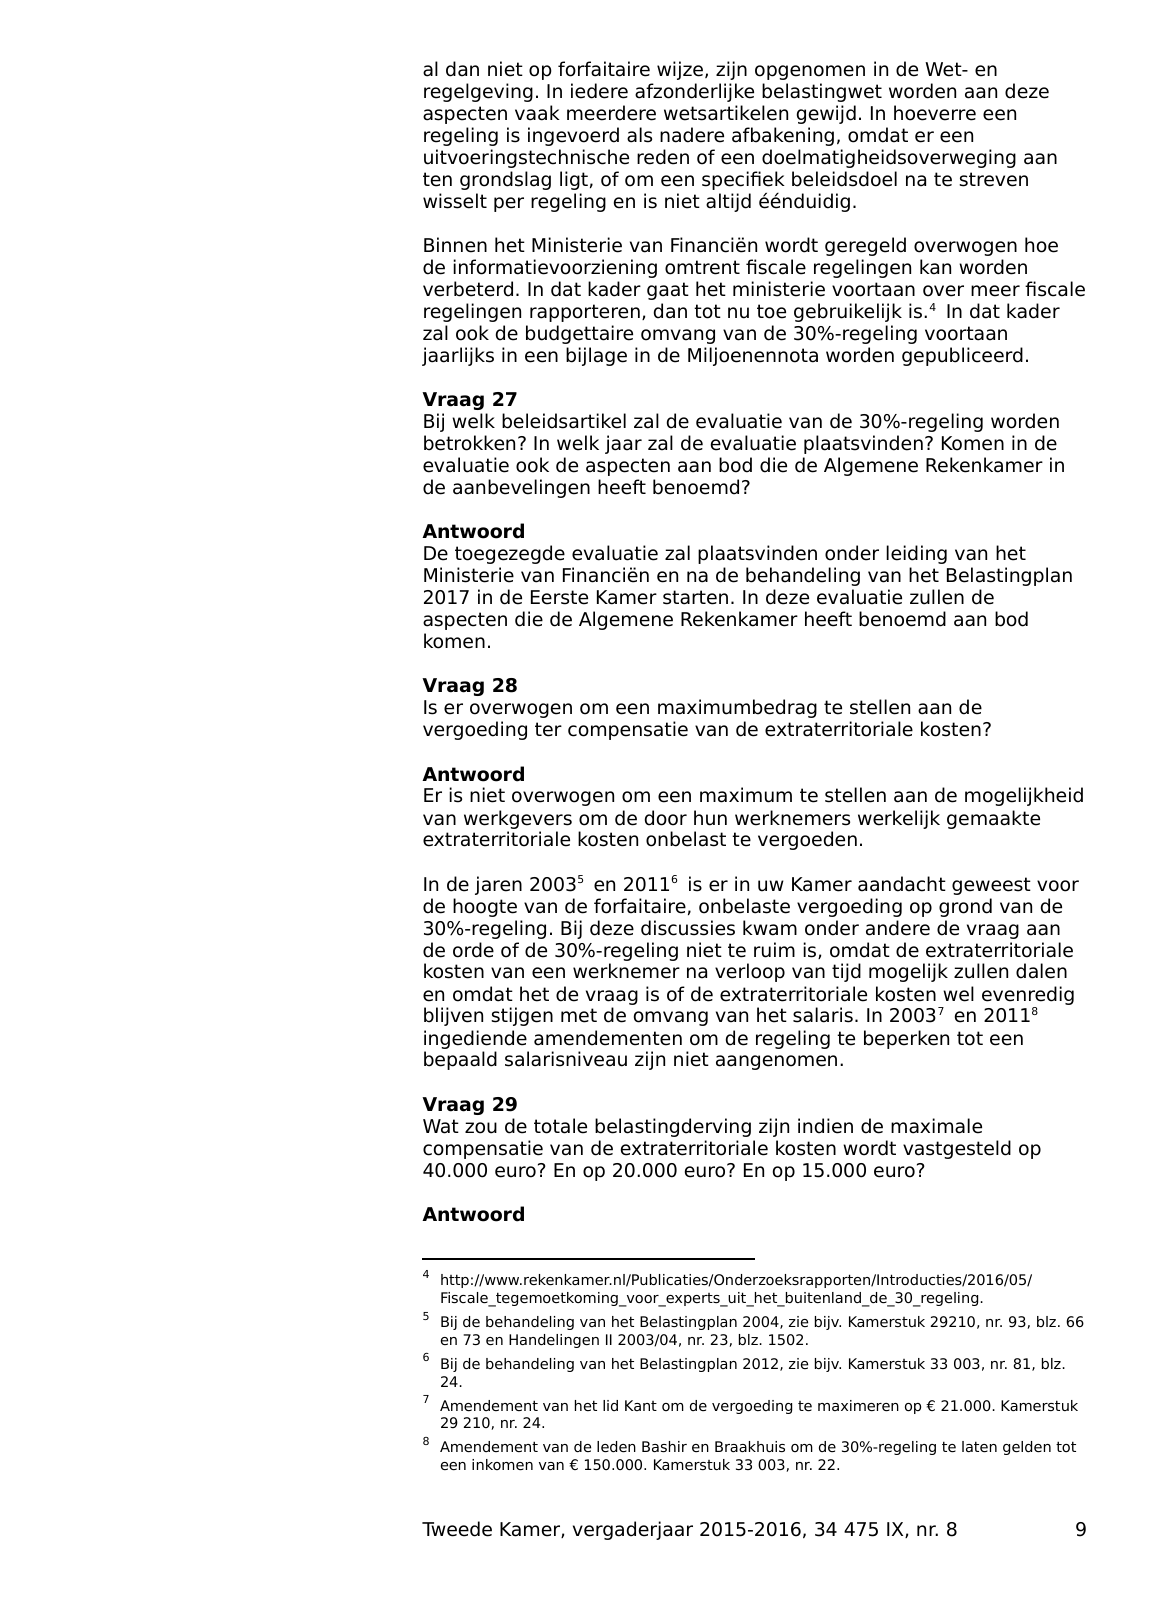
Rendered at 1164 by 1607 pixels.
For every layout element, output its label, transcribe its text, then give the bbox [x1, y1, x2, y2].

text Amendement van het lid Kant om de vergoeding te maximeren op € 21.000. Kamerstuk 29 210, nr. 24. [422, 1393, 1087, 1432]
text Antwoord [422, 763, 1087, 785]
text Vraag 28 [422, 675, 1087, 697]
text Bij de behandeling van het Belastingplan 2012, zie bijv. Kamerstuk 33 003, nr. 81, blz. 24. [422, 1352, 1087, 1391]
text al dan niet op forfaitaire wijze, zijn opgenomen in de Wet- en regelgeving. In iedere afzonderlijke belastingwet worden aan deze aspecten vaak meerdere wetsartikelen gewijd. In hoeverre een regeling is ingevoerd als nadere afbakening, omdat er een uitvoeringstechnische reden of een doelmatigheidsoverweging aan ten grondslag ligt, of om een specifiek beleidsdoel na te streven wisselt per regeling en is niet altijd éénduidig. [422, 59, 1087, 213]
text Antwoord [422, 521, 1087, 543]
text Amendement van de leden Bashir en Braakhuis om de 30%-regeling te laten gelden tot een inkomen van € 150.000. Kamerstuk 33 003, nr. 22. [422, 1435, 1087, 1474]
text Bij de behandeling van het Belastingplan 2004, zie bijv. Kamerstuk 29210, nr. 93, blz. 66 en 73 en Handelingen II 2003/04, nr. 23, blz. 1502. [422, 1310, 1087, 1349]
text Antwoord [422, 1204, 1087, 1226]
text Bij welk beleidsartikel zal de evaluatie van de 30%-regeling worden betrokken? In welk jaar zal de evaluatie plaatsvinden? Komen in de evaluatie ook de aspecten aan bod die de Algemene Rekenkamer in de aanbevelingen heeft benoemd? [422, 411, 1087, 499]
text Wat zou de totale belastingderving zijn indien de maximale compensatie van de extraterritoriale kosten wordt vastgesteld op 40.000 euro? En op 20.000 euro? En op 15.000 euro? [422, 1116, 1087, 1181]
text Vraag 29 [422, 1093, 1087, 1116]
text Binnen het Ministerie van Financiën wordt geregeld overwogen hoe de informatievoorziening omtrent fiscale regelingen kan worden verbeterd. In dat kader gaat het ministerie voortaan over meer fiscale regelingen rapporteren, dan tot nu toe gebruikelijk is. In dat kader zal ook de budgettaire omvang van de 30%-regeling voortaan jaarlijks in een bijlage in de Miljoenennota worden gepubliceerd. [422, 235, 1087, 367]
text Vraag 27 [422, 389, 1087, 411]
text http://www.rekenkamer.nl/Publicaties/Onderzoeksrapporten/Introducties/2016/05/Fiscale_tegemoetkoming_voor_experts_uit_het_buitenland_de_30_regeling. [422, 1268, 1087, 1307]
text Is er overwogen om een maximumbedrag te stellen aan de vergoeding ter compensatie van de extraterritoriale kosten? [422, 697, 1087, 741]
text De toegezegde evaluatie zal plaatsvinden onder leiding van het Ministerie van Financiën en na de behandeling van het Belastingplan 2017 in de Eerste Kamer starten. In deze evaluatie zullen de aspecten die de Algemene Rekenkamer heeft benoemd aan bod komen. [422, 543, 1087, 653]
text Er is niet overwogen om een maximum te stellen aan de mogelijkheid van werkgevers om de door hun werknemers werkelijk gemaakte extraterritoriale kosten onbelast te vergoeden. [422, 785, 1087, 851]
text In de jaren 2003 en 2011 is er in uw Kamer aandacht geweest voor de hoogte van de forfaitaire, onbelaste vergoeding op grond van de 30%-regeling. Bij deze discussies kwam onder andere de vraag aan de orde of de 30%-regeling niet te ruim is, omdat de extraterritoriale kosten van een werknemer na verloop van tijd mogelijk zullen dalen en omdat het de vraag is of de extraterritoriale kosten wel evenredig blijven stijgen met de omvang van het salaris. In 2003 en 2011 ingediende amendementen om de regeling te beperken tot een bepaald salarisniveau zijn niet aangenomen. [422, 873, 1087, 1071]
